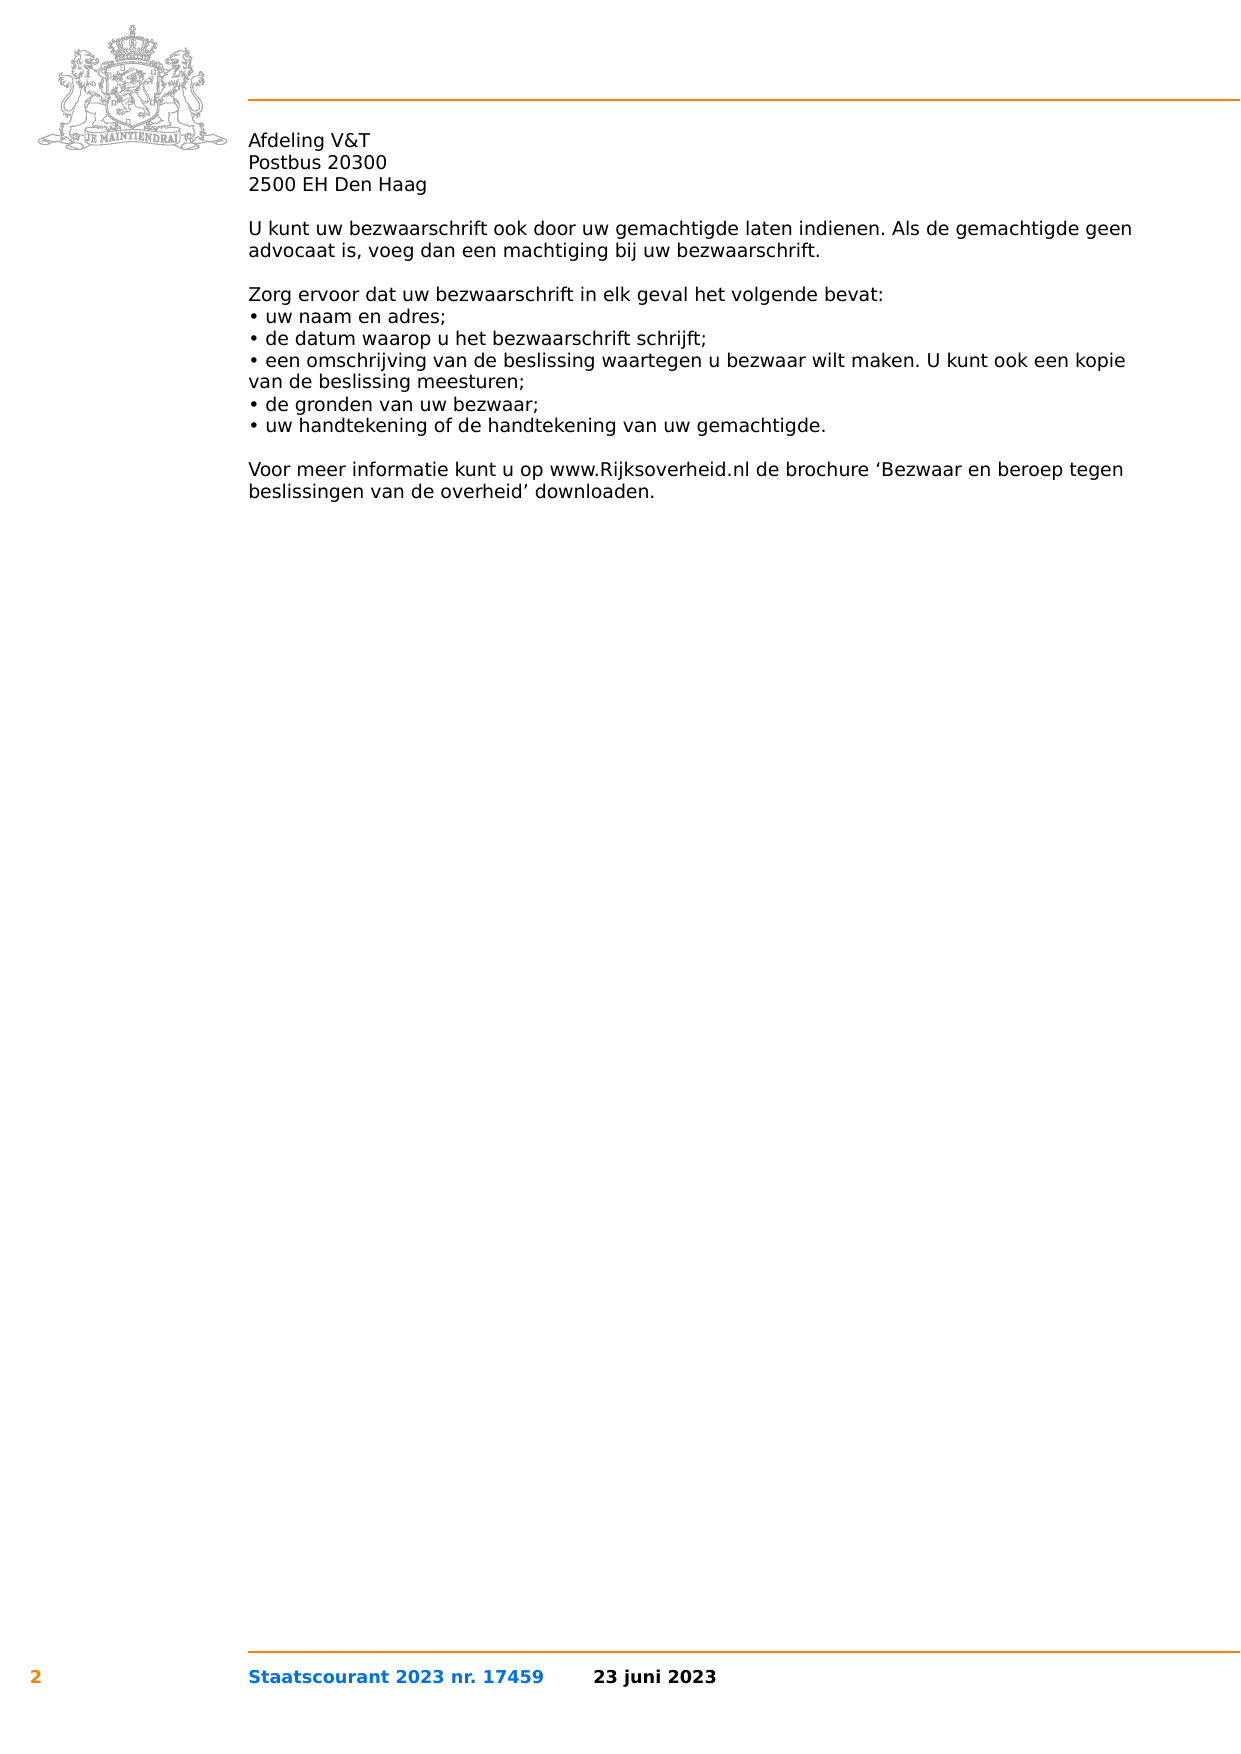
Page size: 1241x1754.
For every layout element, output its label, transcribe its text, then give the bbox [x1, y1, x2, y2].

text • een omschrijving van de beslissing waartegen u bezwaar wilt maken. U kunt ook een kopie van de beslissing meesturen; [248, 349, 1163, 393]
text Postbus 20300 [248, 152, 1163, 174]
text • de datum waarop u het bezwaarschrift schrijft; [248, 327, 1163, 349]
text Voor meer informatie kunt u op www.Rijksoverheid.nl de brochure ‘Bezwaar en beroep tegen beslissingen van de overheid’ downloaden. [248, 459, 1163, 503]
text • uw naam en adres; [248, 306, 1163, 327]
text • uw handtekening of de handtekening van uw gemachtigde. [248, 415, 1163, 437]
text Afdeling V&T [248, 130, 1163, 152]
text U kunt uw bezwaarschrift ook door uw gemachtigde laten indienen. Als de gemachtigde geen advocaat is, voeg dan een machtiging bij uw bezwaarschrift. [248, 218, 1163, 262]
picture [38, 25, 227, 150]
text Zorg ervoor dat uw bezwaarschrift in elk geval het volgende bevat: [248, 283, 1163, 306]
text 2500 EH Den Haag [248, 174, 1163, 196]
text • de gronden van uw bezwaar; [248, 393, 1163, 415]
